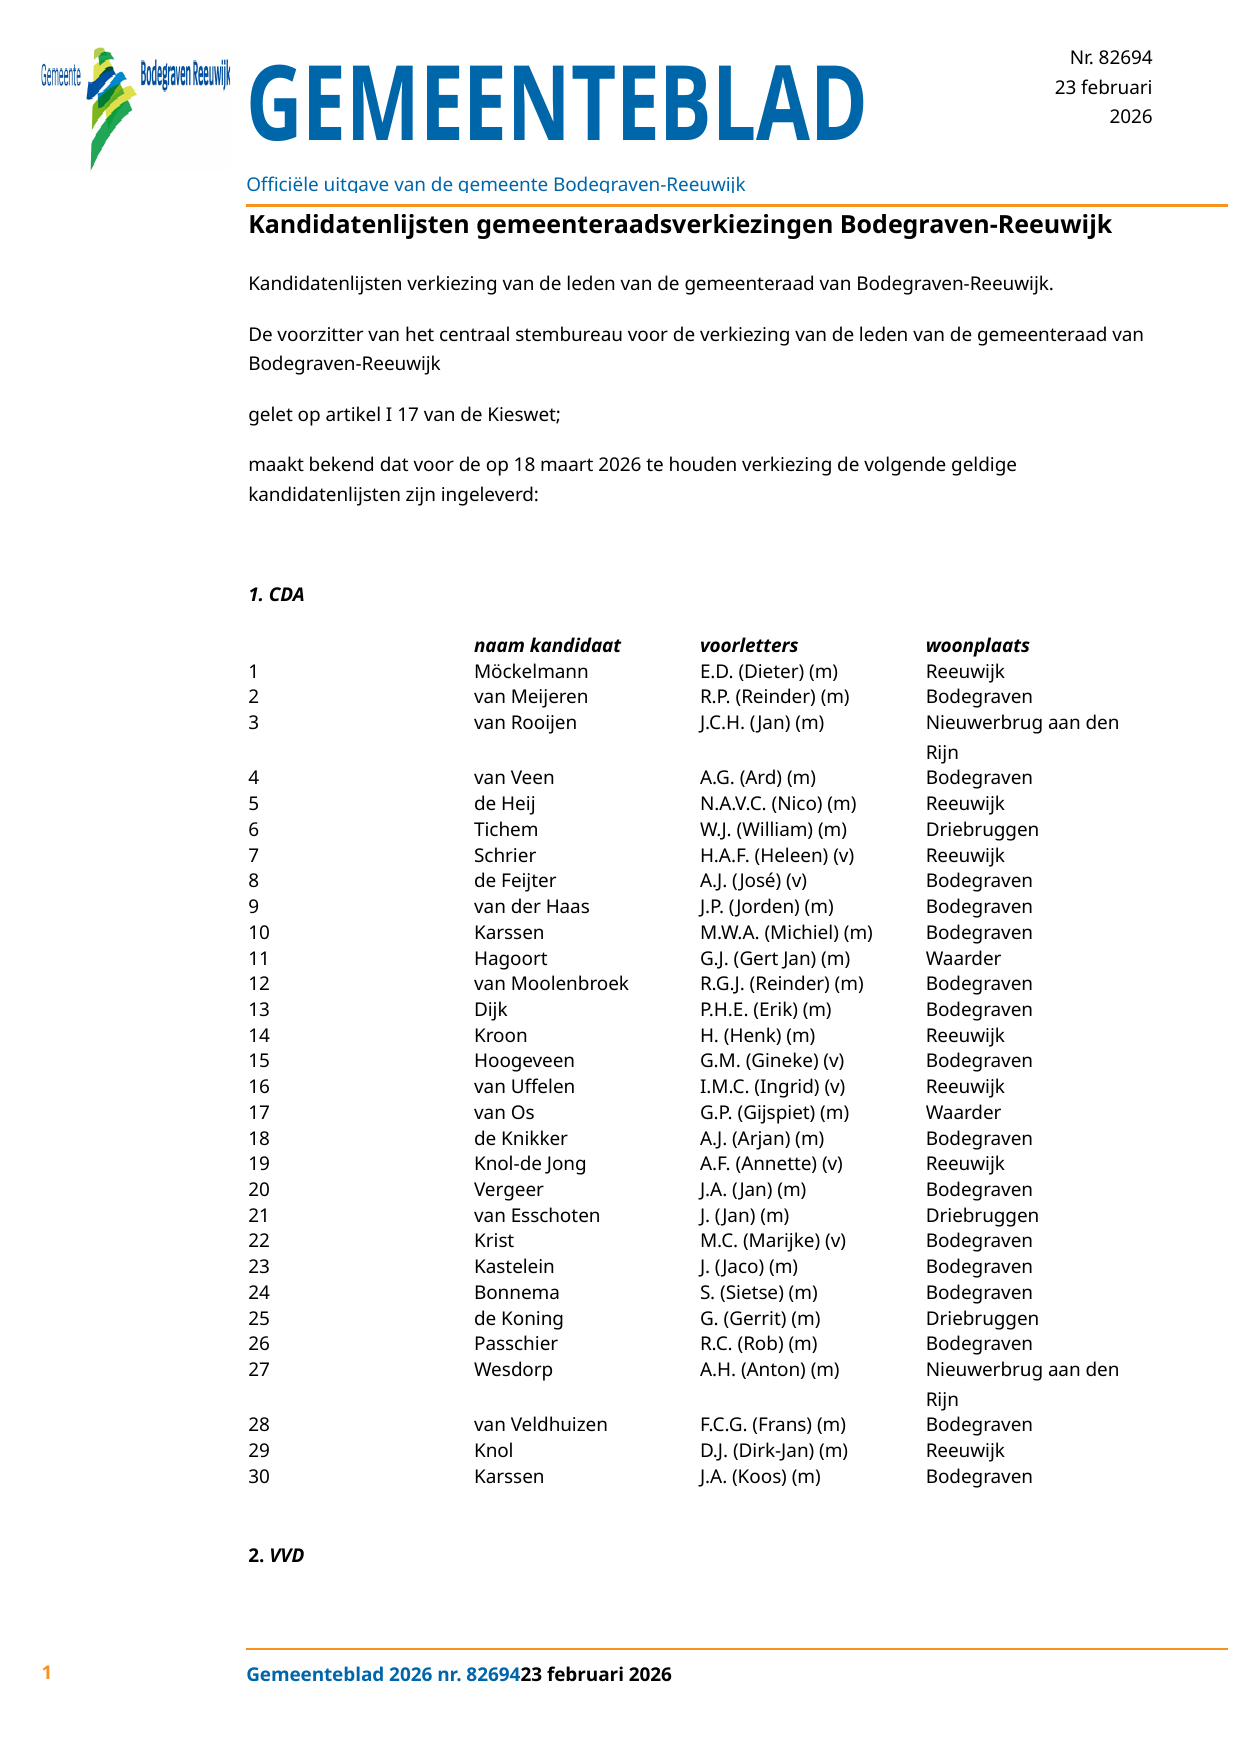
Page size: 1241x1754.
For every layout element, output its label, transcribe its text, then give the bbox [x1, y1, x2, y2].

table_cell Möckelmann [474, 658, 700, 683]
table_cell Bodegraven [926, 1412, 1152, 1437]
table_cell N.A.V.C. (Nico) (m) [700, 790, 926, 816]
table_cell de Heij [474, 790, 700, 816]
table_cell 21 [248, 1202, 474, 1228]
table_cell Bodegraven [926, 1125, 1152, 1151]
table_cell Bodegraven [926, 893, 1152, 919]
table_cell 8 [248, 868, 474, 893]
table_cell Bodegraven [926, 1331, 1152, 1356]
table_cell Nieuwerbrug aan den Rijn [926, 1356, 1152, 1412]
table_cell Dijk [474, 996, 700, 1022]
table_cell Bodegraven [926, 1279, 1152, 1305]
table_cell Schrier [474, 842, 700, 867]
table_cell G.P. (Gijspiet) (m) [700, 1099, 926, 1125]
table_cell van Rooijen [474, 709, 700, 764]
table_cell 10 [248, 919, 474, 945]
table_cell Passchier [474, 1331, 700, 1356]
table_cell 13 [248, 996, 474, 1022]
table_cell Bodegraven [926, 1463, 1152, 1489]
table_cell A.F. (Annette) (v) [700, 1151, 926, 1176]
table_cell 9 [248, 893, 474, 919]
table_cell 29 [248, 1438, 474, 1463]
table_cell R.P. (Reinder) (m) [700, 684, 926, 709]
table_cell Hoogeveen [474, 1048, 700, 1073]
table_cell 27 [248, 1356, 474, 1412]
text Kandidatenlijsten verkiezing van de leden van de gemeenteraad van Bodegraven-Reeuwijk. [248, 270, 1152, 296]
table_cell 2 [248, 684, 474, 709]
table_cell Bonnema [474, 1279, 700, 1305]
table_header naam kandidaat [474, 632, 700, 658]
table_cell 19 [248, 1151, 474, 1176]
table_cell 1 [248, 658, 474, 683]
table_cell D.J. (Dirk-Jan) (m) [700, 1438, 926, 1463]
table_cell van Esschoten [474, 1202, 700, 1228]
table_cell 15 [248, 1048, 474, 1073]
table_cell 7 [248, 842, 474, 867]
table_cell 28 [248, 1412, 474, 1437]
table_cell Kroon [474, 1022, 700, 1048]
table_cell Reeuwijk [926, 1022, 1152, 1048]
table_cell van Veen [474, 765, 700, 790]
table_cell Reeuwijk [926, 1073, 1152, 1099]
table_cell Reeuwijk [926, 790, 1152, 816]
table_cell 16 [248, 1073, 474, 1099]
table_cell van Moolenbroek [474, 970, 700, 996]
table_cell 14 [248, 1022, 474, 1048]
table_cell M.C. (Marijke) (v) [700, 1228, 926, 1253]
table_cell Reeuwijk [926, 842, 1152, 867]
text 1. CDA [248, 582, 1152, 607]
table_cell Hagoort [474, 945, 700, 970]
table_cell Bodegraven [926, 1228, 1152, 1253]
table_cell de Knikker [474, 1125, 700, 1151]
table_cell A.J. (Arjan) (m) [700, 1125, 926, 1151]
table_cell Bodegraven [926, 868, 1152, 893]
table_cell Karssen [474, 919, 700, 945]
table_cell 17 [248, 1099, 474, 1125]
table_cell 11 [248, 945, 474, 970]
table_cell Kastelein [474, 1254, 700, 1279]
table_cell Krist [474, 1228, 700, 1253]
table_cell 23 [248, 1254, 474, 1279]
table_cell Bodegraven [926, 684, 1152, 709]
table_cell F.C.G. (Frans) (m) [700, 1412, 926, 1437]
table_cell Bodegraven [926, 1176, 1152, 1202]
table_cell van Veldhuizen [474, 1412, 700, 1437]
table_cell H. (Henk) (m) [700, 1022, 926, 1048]
table_cell 30 [248, 1463, 474, 1489]
table_cell A.G. (Ard) (m) [700, 765, 926, 790]
table_cell J.P. (Jorden) (m) [700, 893, 926, 919]
text Kandidatenlijsten gemeenteraadsverkiezingen Bodegraven-Reeuwijk [248, 207, 1152, 241]
table_cell Knol [474, 1438, 700, 1463]
table_cell J.C.H. (Jan) (m) [700, 709, 926, 764]
table_cell van der Haas [474, 893, 700, 919]
table_cell 6 [248, 816, 474, 842]
table_cell H.A.F. (Heleen) (v) [700, 842, 926, 867]
table_cell W.J. (William) (m) [700, 816, 926, 842]
table_cell G.M. (Gineke) (v) [700, 1048, 926, 1073]
table_cell Waarder [926, 945, 1152, 970]
table_cell 26 [248, 1331, 474, 1356]
table_header voorletters [700, 632, 926, 658]
table_cell G. (Gerrit) (m) [700, 1305, 926, 1331]
table_cell Waarder [926, 1099, 1152, 1125]
table_cell Reeuwijk [926, 658, 1152, 683]
table_cell Karssen [474, 1463, 700, 1489]
table_cell de Koning [474, 1305, 700, 1331]
table_cell Tichem [474, 816, 700, 842]
table_cell Knol-de Jong [474, 1151, 700, 1176]
text De voorzitter van het centraal stembureau voor de verkiezing van de leden van de gemeenteraad van Bodegraven-Reeuwijk [248, 321, 1152, 376]
table_cell 18 [248, 1125, 474, 1151]
table_cell van Os [474, 1099, 700, 1125]
table_cell 20 [248, 1176, 474, 1202]
text maakt bekend dat voor de op 18 maart 2026 te houden verkiezing de volgende geldige kandidatenlijsten zijn ingeleverd: [248, 451, 1152, 506]
table_cell Bodegraven [926, 996, 1152, 1022]
table_cell A.J. (José) (v) [700, 868, 926, 893]
table_cell Bodegraven [926, 919, 1152, 945]
picture [41, 47, 231, 172]
table_cell Reeuwijk [926, 1438, 1152, 1463]
table_cell 25 [248, 1305, 474, 1331]
table_cell 12 [248, 970, 474, 996]
table_cell Nieuwerbrug aan den Rijn [926, 709, 1152, 764]
table_cell G.J. (Gert Jan) (m) [700, 945, 926, 970]
table_cell P.H.E. (Erik) (m) [700, 996, 926, 1022]
table_cell Reeuwijk [926, 1151, 1152, 1176]
table_cell Bodegraven [926, 1048, 1152, 1073]
table_cell A.H. (Anton) (m) [700, 1356, 926, 1412]
table_cell 3 [248, 709, 474, 764]
table_cell 24 [248, 1279, 474, 1305]
table_cell R.C. (Rob) (m) [700, 1331, 926, 1356]
table_cell Vergeer [474, 1176, 700, 1202]
table_cell van Uffelen [474, 1073, 700, 1099]
table_cell Driebruggen [926, 1305, 1152, 1331]
table_cell M.W.A. (Michiel) (m) [700, 919, 926, 945]
table_cell J. (Jaco) (m) [700, 1254, 926, 1279]
table_cell E.D. (Dieter) (m) [700, 658, 926, 683]
table_cell 4 [248, 765, 474, 790]
table_cell Bodegraven [926, 970, 1152, 996]
table_cell I.M.C. (Ingrid) (v) [700, 1073, 926, 1099]
table_cell de Feijter [474, 868, 700, 893]
table_cell Bodegraven [926, 765, 1152, 790]
table_cell Bodegraven [926, 1254, 1152, 1279]
table_header [248, 632, 474, 658]
table_cell J.A. (Jan) (m) [700, 1176, 926, 1202]
table_cell Driebruggen [926, 1202, 1152, 1228]
table_cell 5 [248, 790, 474, 816]
table_cell S. (Sietse) (m) [700, 1279, 926, 1305]
table_cell R.G.J. (Reinder) (m) [700, 970, 926, 996]
table_header woonplaats [926, 632, 1152, 658]
table_cell van Meijeren [474, 684, 700, 709]
text 2. VVD [248, 1542, 1152, 1568]
table_cell 22 [248, 1228, 474, 1253]
table_cell J.A. (Koos) (m) [700, 1463, 926, 1489]
table_cell Driebruggen [926, 816, 1152, 842]
text gelet op artikel I 17 van de Kieswet; [248, 401, 1152, 426]
table_cell J. (Jan) (m) [700, 1202, 926, 1228]
table_cell Wesdorp [474, 1356, 700, 1412]
